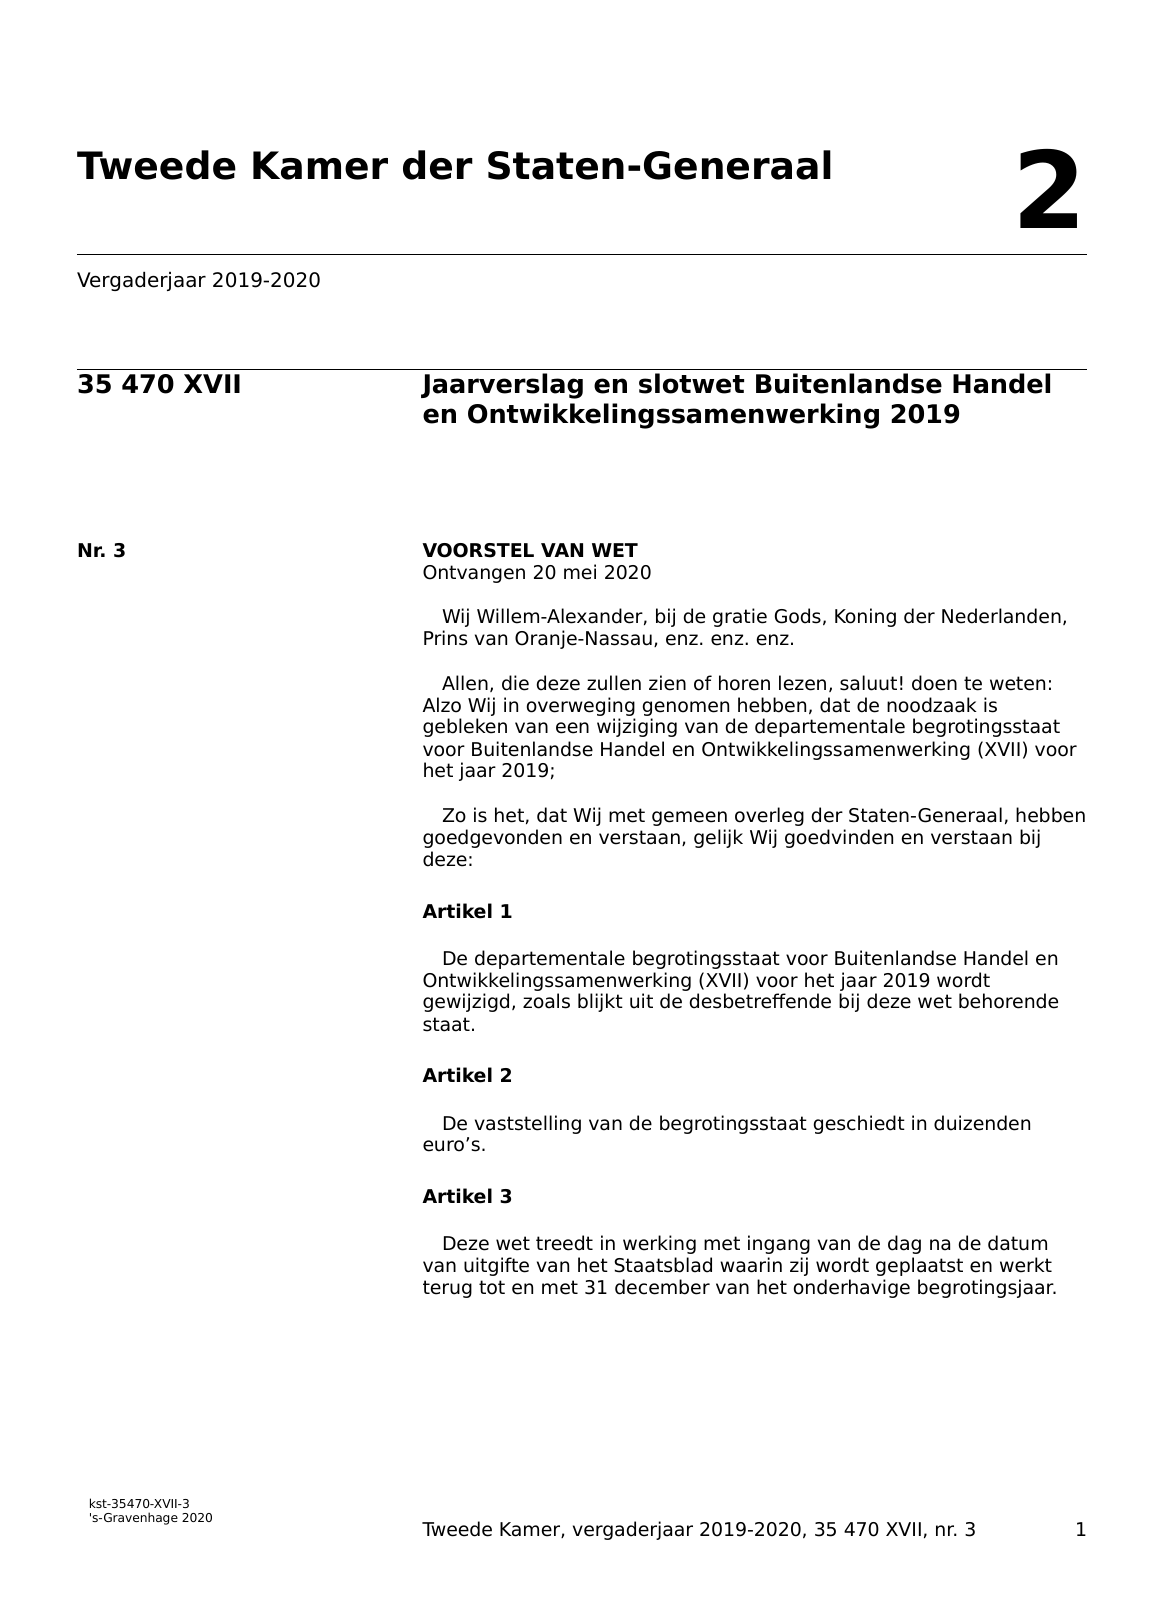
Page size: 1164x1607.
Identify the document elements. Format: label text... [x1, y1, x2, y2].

text kst-35470-XVII-3 [88, 1497, 323, 1511]
text Allen, die deze zullen zien of horen lezen, saluut! doen te weten: Alzo Wij in overweging genomen hebben, dat de noodzaak is gebleken van een wijziging van de departementale begrotingsstaat voor Buitenlandse Handel en Ontwikkelingssamenwerking (XVII) voor het jaar 2019; [422, 672, 1087, 782]
subtitle Artikel 3 [422, 1186, 1087, 1208]
text Ontvangen 20 mei 2020 [422, 562, 1087, 584]
subtitle Artikel 1 [422, 901, 1087, 922]
text Zo is het, dat Wij met gemeen overleg der Staten-Generaal, hebben goedgevonden en verstaan, gelijk Wij goedvinden en verstaan bij deze: [422, 804, 1087, 871]
text Deze wet treedt in werking met ingang van de dag na de datum van uitgifte van het Staatsblad waarin zij wordt geplaatst en werkt terug tot en met 31 december van het onderhavige begrotingsjaar. [422, 1233, 1087, 1299]
text 's-Gravenhage 2020 [88, 1511, 323, 1525]
subtitle 35 470 XVII Jaarverslag en slotwet Buitenlandse Handel en Ontwikkelingssamenwerking 2019 [77, 370, 1087, 429]
table_header Tweede Kamer der Staten-Generaal [77, 130, 886, 254]
text Wij Willem-Alexander, bij de gratie Gods, Koning der Nederlanden, Prins van Oranje-Nassau, enz. enz. enz. [422, 606, 1087, 650]
text De departementale begrotingsstaat voor Buitenlandse Handel en Ontwikkelingssamenwerking (XVII) voor het jaar 2019 wordt gewijzigd, zoals blijkt uit de desbetreffende bij deze wet behorende staat. [422, 947, 1087, 1035]
subtitle Artikel 2 [422, 1065, 1087, 1087]
text De vaststelling van de begrotingsstaat geschiedt in duizenden euro’s. [422, 1112, 1087, 1156]
table_cell Vergaderjaar 2019-2020 [77, 255, 1087, 369]
table_header 2 [886, 130, 1087, 254]
subtitle Nr. 3 VOORSTEL VAN WET [77, 540, 1087, 562]
